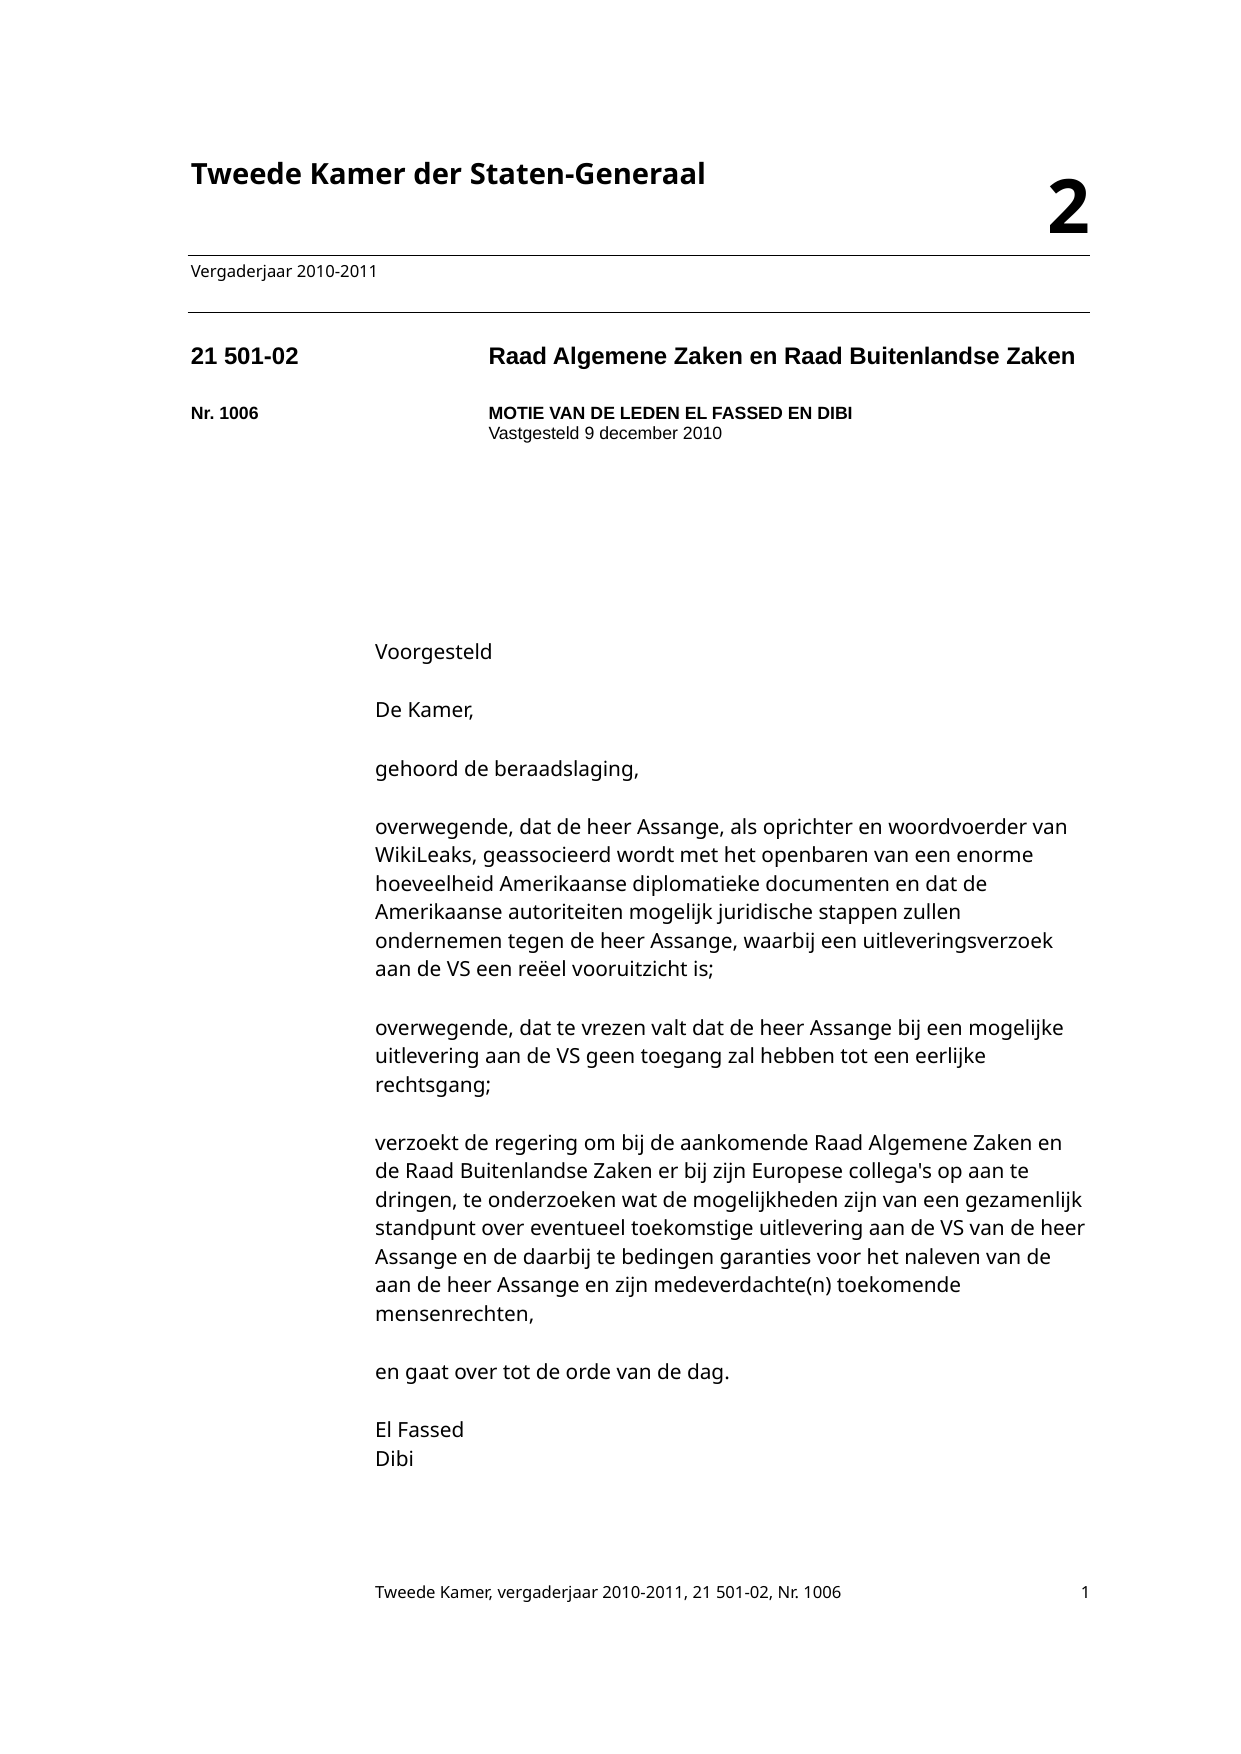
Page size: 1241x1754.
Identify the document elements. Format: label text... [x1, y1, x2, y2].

text Dibi [375, 1444, 1090, 1472]
text overwegende, dat te vrezen valt dat de heer Assange bij een mogelijke uitlevering aan de VS geen toegang zal hebben tot een eerlijke rechtsgang; [375, 1013, 1090, 1098]
table_cell [188, 313, 485, 339]
text Voorgesteld [375, 637, 1090, 665]
text verzoekt de regering om bij de aankomende Raad Algemene Zaken en de Raad Buitenlandse Zaken er bij zijn Europese collega's op aan te dringen, te onderzoeken wat de mogelijkheden zijn van een gezamenlijk standpunt over eventueel toekomstige uitlevering aan de VS van de heer Assange en de daarbij te bedingen garanties voor het naleven van de aan de heer Assange en zijn medeverdachte(n) toekomende mensenrechten, [375, 1128, 1090, 1327]
text overwegende, dat de heer Assange, als oprichter en woordvoerder van WikiLeaks, geassocieerd wordt met het openbaren van een enorme hoeveelheid Amerikaanse diplomatieke documenten en dat de Amerikaanse autoriteiten mogelijk juridische stappen zullen ondernemen tegen de heer Assange, waarbij een uitleveringsverzoek aan de VS een reëel vooruitzicht is; [375, 812, 1090, 983]
table_cell [485, 313, 1090, 339]
text El Fassed [375, 1416, 1090, 1444]
text en gaat over tot de orde van de dag. [375, 1357, 1090, 1386]
table_cell Nr. 1006 [188, 399, 485, 518]
text gehoord de beraadslaging, [375, 754, 1090, 782]
table_header 2 [910, 150, 1090, 255]
table_cell Vergaderjaar 2010-2011 [188, 256, 485, 312]
table_cell MOTIE VAN DE LEDEN EL FASSED EN DIBI Vastgesteld 9 december 2010 [485, 399, 1090, 518]
table_header Tweede Kamer der Staten-Generaal [188, 150, 909, 255]
table_cell 21 501-02 [188, 339, 485, 399]
table_cell Raad Algemene Zaken en Raad Buitenlandse Zaken [485, 339, 1090, 399]
text De Kamer, [375, 695, 1090, 724]
table_cell [485, 256, 1090, 312]
